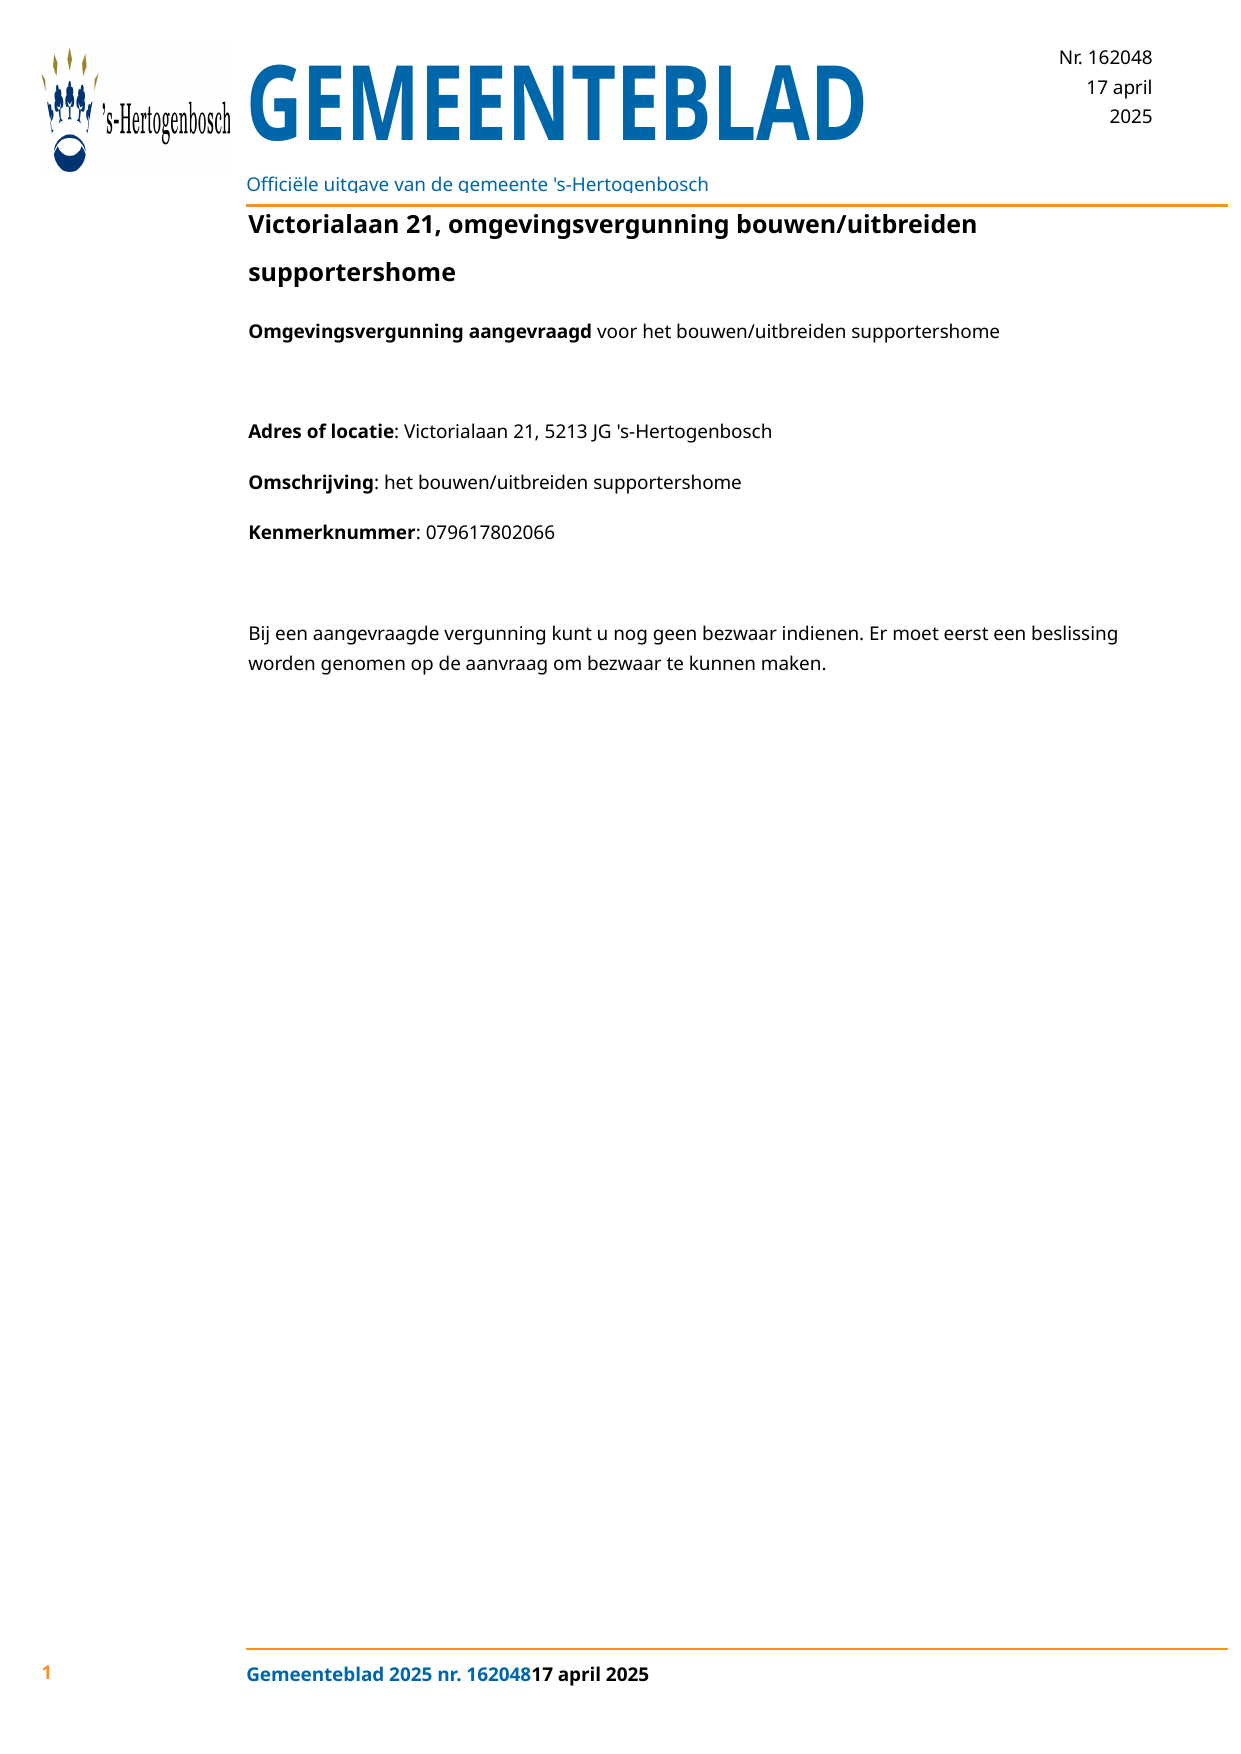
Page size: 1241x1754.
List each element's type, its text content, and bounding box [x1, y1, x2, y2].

text Bij een aangevraagde vergunning kunt u nog geen bezwaar indienen. Er moet eerst een beslissing worden genomen op de aanvraag om bezwaar te kunnen maken. [248, 620, 1152, 676]
text Victorialaan 21, omgevingsvergunning bouwen/uitbreiden supportershome [248, 207, 1152, 288]
text Omschrijving: het bouwen/uitbreiden supportershome [248, 469, 1152, 495]
text Kenmerknummer: 079617802066 [248, 519, 1152, 545]
text Adres of locatie: Victorialaan 21, 5213 JG 's-Hertogenbosch [248, 419, 1152, 444]
text Omgevingsvergunning aangevraagd voor het bouwen/uitbreiden supportershome [248, 318, 1152, 344]
picture [41, 47, 231, 172]
